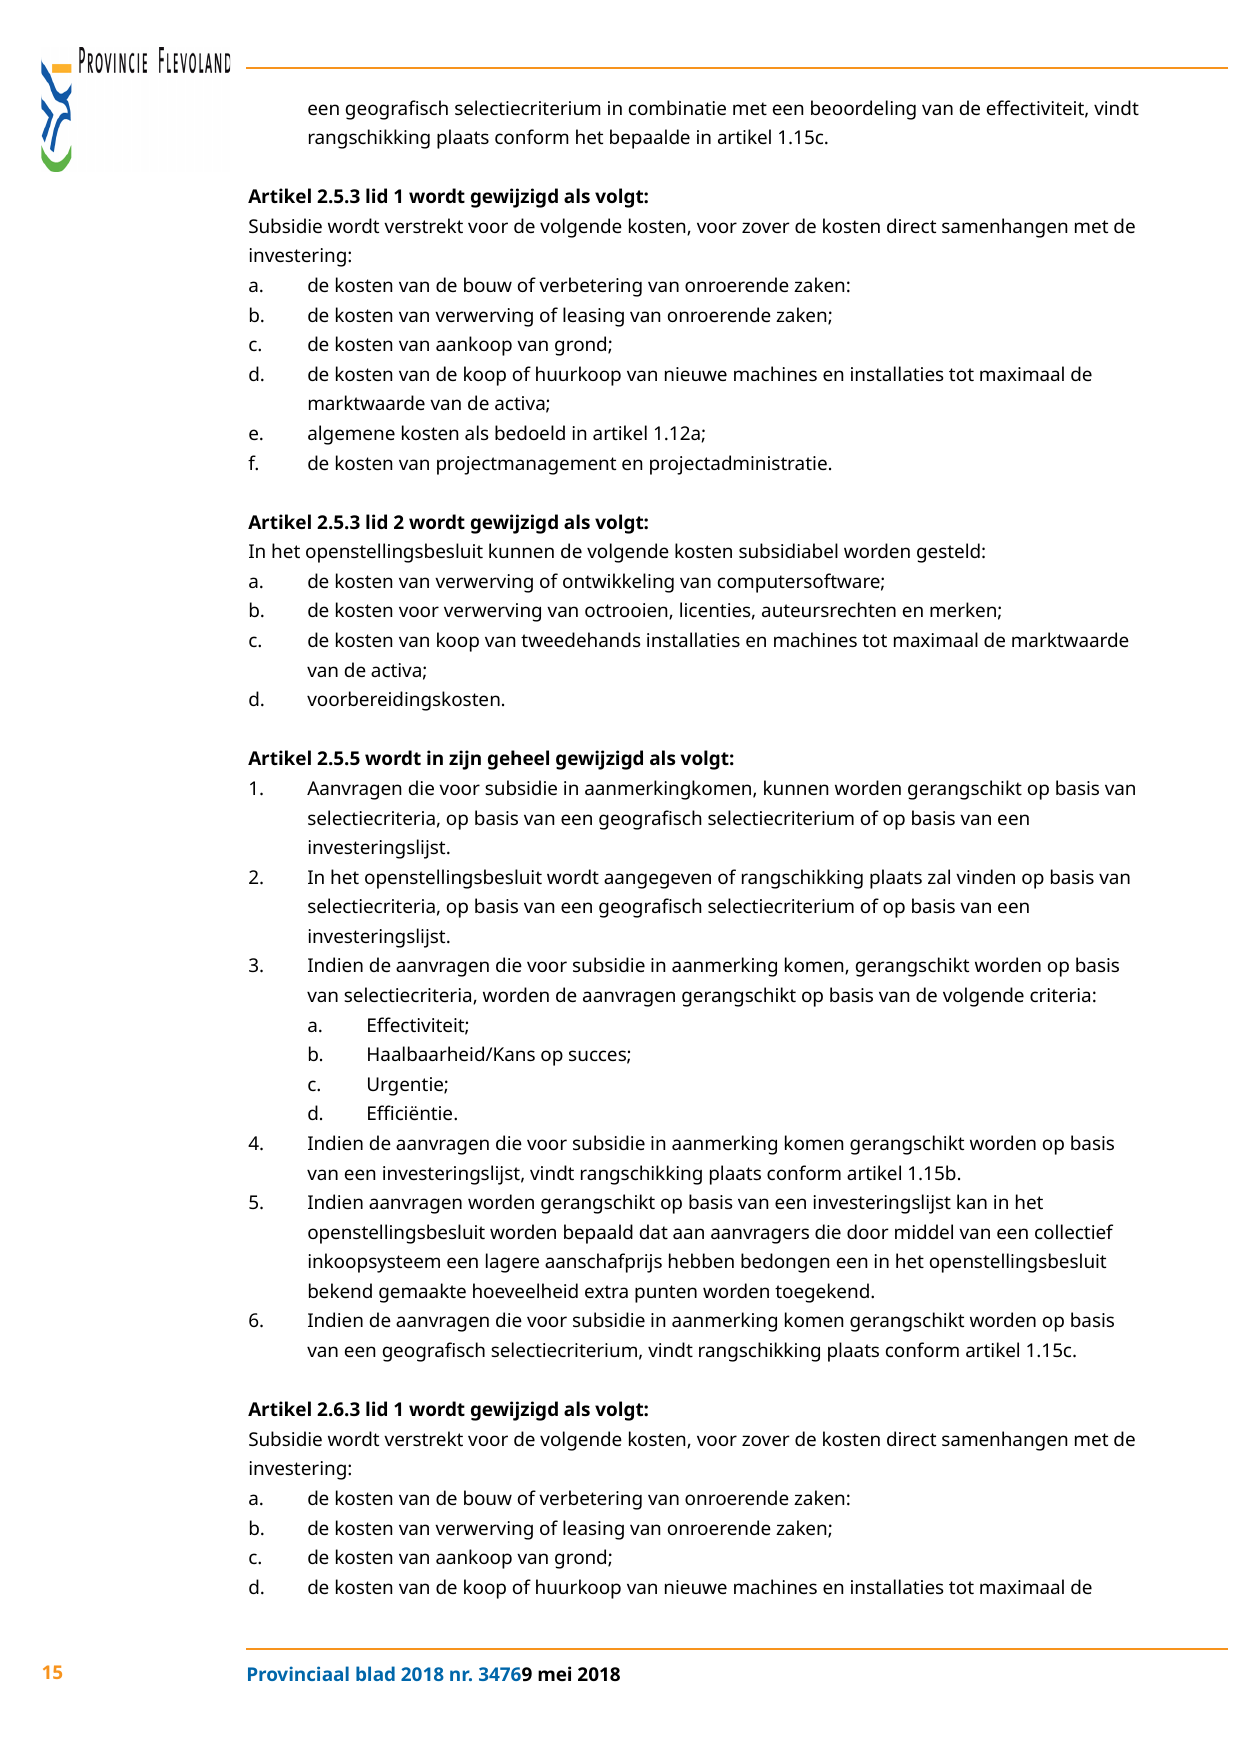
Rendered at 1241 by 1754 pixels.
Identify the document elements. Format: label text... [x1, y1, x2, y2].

list In het openstellingsbesluit wordt aangegeven of rangschikking plaats zal vinden op basis van selectiecriteria, op basis van een geografisch selectiecriterium of op basis van een investeringslijst. [248, 864, 1152, 949]
list Efficiëntie. [307, 1101, 1152, 1126]
list de kosten van verwerving of ontwikkeling van computersoftware; [248, 568, 1152, 594]
text Subsidie wordt verstrekt voor de volgende kosten, voor zover de kosten direct samenhangen met de investering: [248, 1426, 1152, 1481]
text Subsidie wordt verstrekt voor de volgende kosten, voor zover de kosten direct samenhangen met de investering: [248, 213, 1152, 268]
list de kosten van verwerving of leasing van onroerende zaken; [248, 1515, 1152, 1541]
list de kosten van de koop of huurkoop van nieuwe machines en installaties tot maximaal de [248, 1574, 1152, 1600]
list de kosten voor verwerving van octrooien, licenties, auteursrechten en merken; [248, 598, 1152, 623]
list de kosten van aankoop van grond; [248, 1544, 1152, 1570]
list de kosten van de bouw of verbetering van onroerende zaken: [248, 1485, 1152, 1511]
list Indien aanvragen worden gerangschikt op basis van een investeringslijst kan in het openstellingsbesluit worden bepaald dat aan aanvragers die door middel van een collectief inkoopsysteem een lagere aanschafprijs hebben bedongen een in het openstellingsbesluit bekend gemaakte hoeveelheid extra punten worden toegekend. [248, 1189, 1152, 1304]
list Indien de aanvragen die voor subsidie in aanmerking komen gerangschikt worden op basis van een investeringslijst, vindt rangschikking plaats conform artikel 1.15b. [248, 1130, 1152, 1186]
list Indien de aanvragen die voor subsidie in aanmerking komen gerangschikt worden op basis van een geografisch selectiecriterium, vindt rangschikking plaats conform artikel 1.15c. [248, 1308, 1152, 1363]
text Artikel 2.6.3 lid 1 wordt gewijzigd als volgt: [248, 1396, 1152, 1422]
list Indien de aanvragen die voor subsidie in aanmerking komen, gerangschikt worden op basis van selectiecriteria, worden de aanvragen gerangschikt op basis van de volgende criteria: [248, 953, 1152, 1008]
list Haalbaarheid/Kans op succes; [307, 1041, 1152, 1067]
picture [41, 47, 231, 172]
list een geografisch selectiecriterium in combinatie met een beoordeling van de effectiviteit, vindt rangschikking plaats conform het bepaalde in artikel 1.15c. [248, 95, 1152, 150]
list de kosten van de bouw of verbetering van onroerende zaken: [248, 272, 1152, 298]
list algemene kosten als bedoeld in artikel 1.12a; [248, 420, 1152, 446]
list voorbereidingskosten. [248, 686, 1152, 712]
list de kosten van koop van tweedehands installaties en machines tot maximaal de marktwaarde van de activa; [248, 627, 1152, 683]
list Aanvragen die voor subsidie in aanmerkingkomen, kunnen worden gerangschikt op basis van selectiecriteria, op basis van een geografisch selectiecriterium of op basis van een investeringslijst. [248, 775, 1152, 860]
list de kosten van projectmanagement en projectadministratie. [248, 450, 1152, 476]
text Artikel 2.5.3 lid 2 wordt gewijzigd als volgt: [248, 509, 1152, 535]
list de kosten van de koop of huurkoop van nieuwe machines en installaties tot maximaal de marktwaarde van de activa; [248, 361, 1152, 416]
text Artikel 2.5.5 wordt in zijn geheel gewijzigd als volgt: [248, 746, 1152, 771]
text Artikel 2.5.3 lid 1 wordt gewijzigd als volgt: [248, 183, 1152, 209]
list de kosten van verwerving of leasing van onroerende zaken; [248, 302, 1152, 328]
list de kosten van aankoop van grond; [248, 331, 1152, 357]
list Urgentie; [307, 1071, 1152, 1097]
text In het openstellingsbesluit kunnen de volgende kosten subsidiabel worden gesteld: [248, 538, 1152, 564]
list Effectiviteit; [307, 1012, 1152, 1038]
